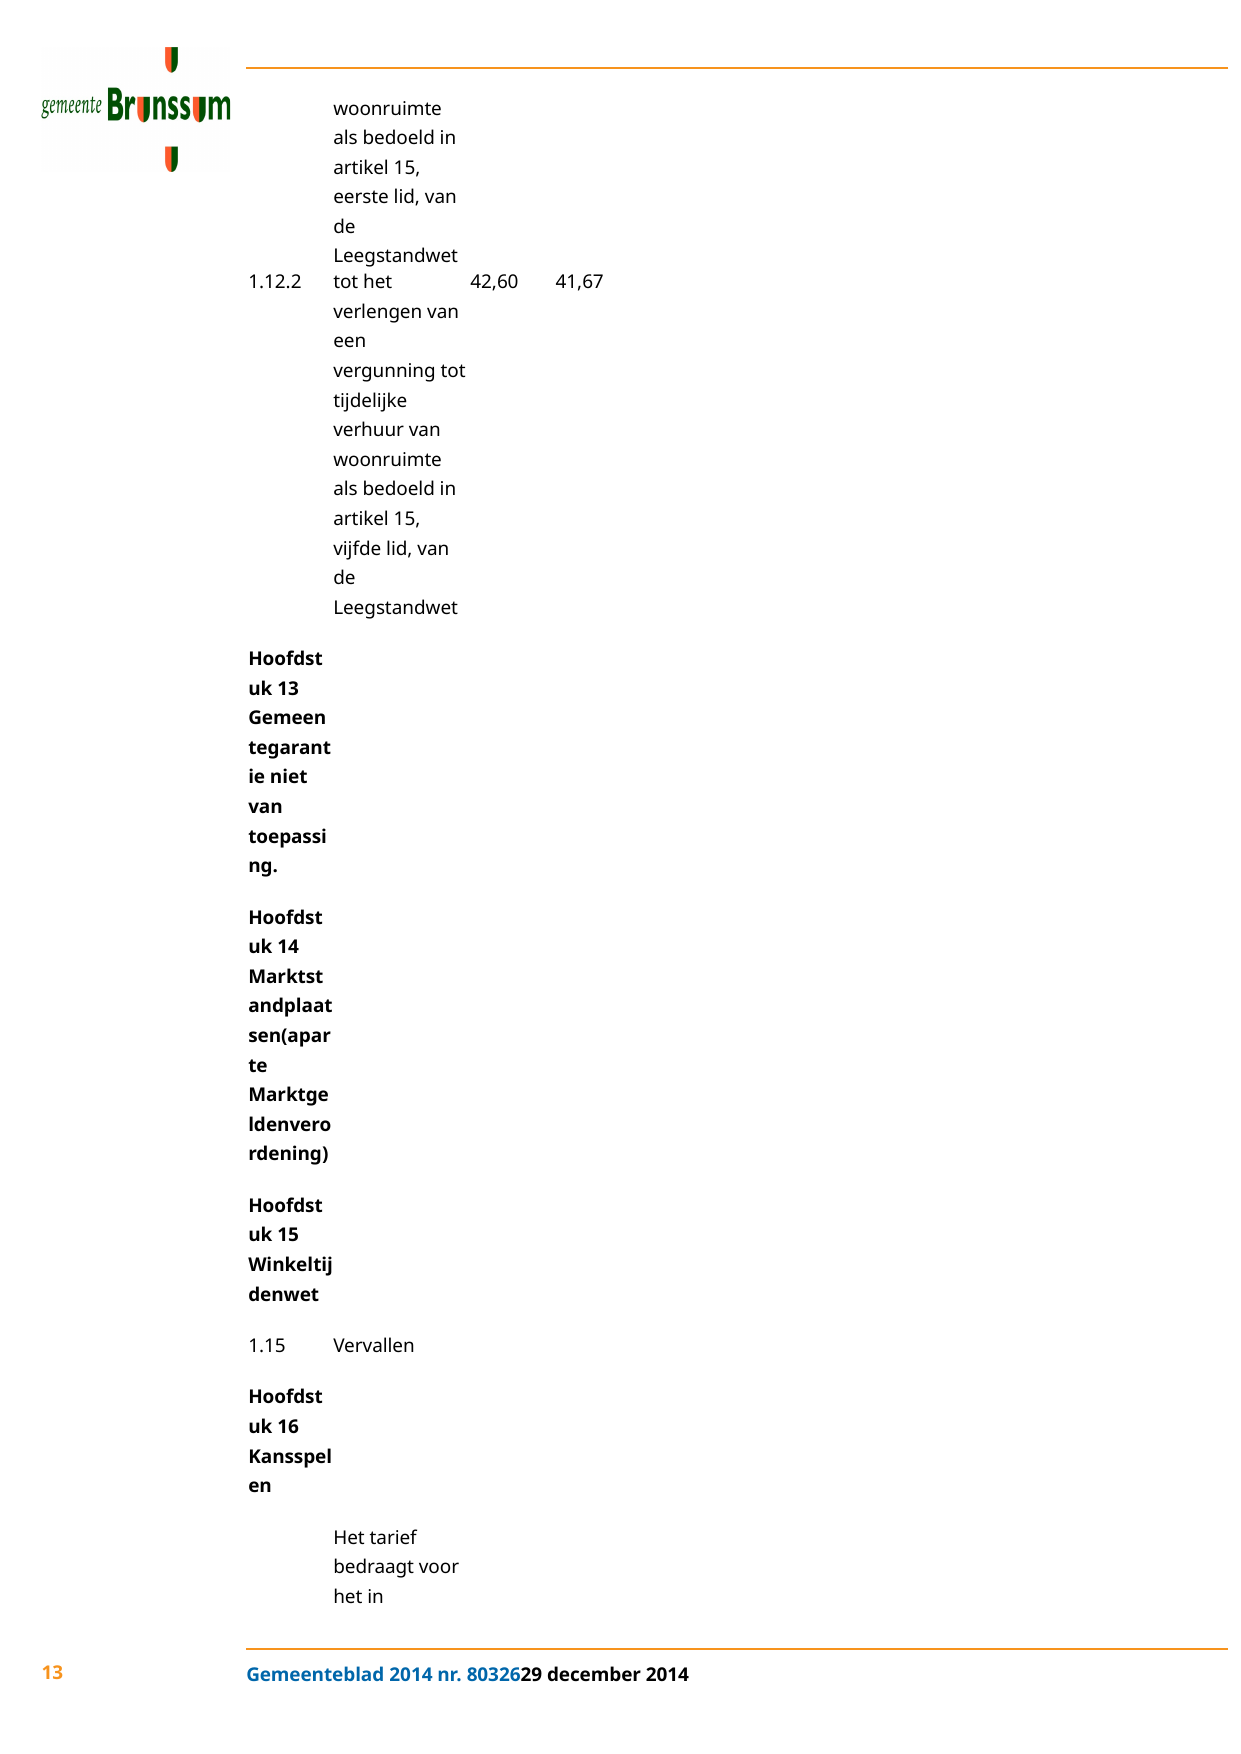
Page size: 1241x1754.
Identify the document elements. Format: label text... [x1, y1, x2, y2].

table_cell Het tarief bedraagt voor het in [333, 1524, 470, 1609]
table_cell [470, 878, 555, 904]
table_cell [248, 1358, 333, 1384]
table_cell [333, 1166, 470, 1192]
table_cell Hoofdstuk 14 Marktstandplaatsen(aparte Marktgeldenverordening) [248, 904, 333, 1166]
table_cell [248, 95, 333, 268]
table_cell [333, 1384, 470, 1498]
table_cell [470, 1358, 555, 1384]
table_cell [333, 878, 470, 904]
table_cell [248, 1524, 333, 1609]
table_cell [248, 1498, 333, 1524]
table_cell [555, 1166, 641, 1192]
table_cell [248, 1306, 333, 1332]
table_cell [470, 1306, 555, 1332]
table_cell [470, 95, 555, 268]
table_cell [470, 904, 555, 1166]
table_cell woonruimte als bedoeld in artikel 15, eerste lid, van de Leegstandwet [333, 95, 470, 268]
table_cell [470, 1498, 555, 1524]
table_cell [555, 620, 641, 645]
table_cell [333, 1192, 470, 1306]
table_cell [555, 1332, 641, 1358]
table_cell [333, 904, 470, 1166]
table_cell [470, 1332, 555, 1358]
table_cell tot het verlengen van een vergunning tot tijdelijke verhuur van woonruimte als bedoeld in artikel 15, vijfde lid, van de Leegstandwet [333, 269, 470, 619]
table_cell [470, 620, 555, 645]
table_cell Hoofdstuk 13 Gemeentegarantie niet van toepassing. [248, 645, 333, 878]
table_cell [470, 1524, 555, 1609]
table_cell 1.12.2 [248, 269, 333, 619]
table_cell Hoofdstuk 16 Kansspelen [248, 1384, 333, 1498]
table_cell [248, 620, 333, 645]
table_cell [248, 1166, 333, 1192]
table_cell [555, 95, 641, 268]
table_cell [333, 1358, 470, 1384]
table_cell [470, 1166, 555, 1192]
table_cell [555, 1358, 641, 1384]
table_cell 42,60 [470, 269, 555, 619]
table_cell [248, 878, 333, 904]
table_cell [555, 1306, 641, 1332]
table_cell [470, 645, 555, 878]
table_cell Vervallen [333, 1332, 470, 1358]
table_cell [333, 1306, 470, 1332]
table_cell [470, 1384, 555, 1498]
table_cell [555, 878, 641, 904]
table_cell 1.15 [248, 1332, 333, 1358]
table_cell [333, 620, 470, 645]
table_cell [333, 1498, 470, 1524]
table_cell [555, 1524, 641, 1609]
table_cell [333, 645, 470, 878]
table_cell [470, 1192, 555, 1306]
table_cell [555, 1498, 641, 1524]
picture [41, 47, 231, 172]
table_cell 41,67 [555, 269, 641, 619]
table_cell Hoofdstuk 15 Winkeltijdenwet [248, 1192, 333, 1306]
